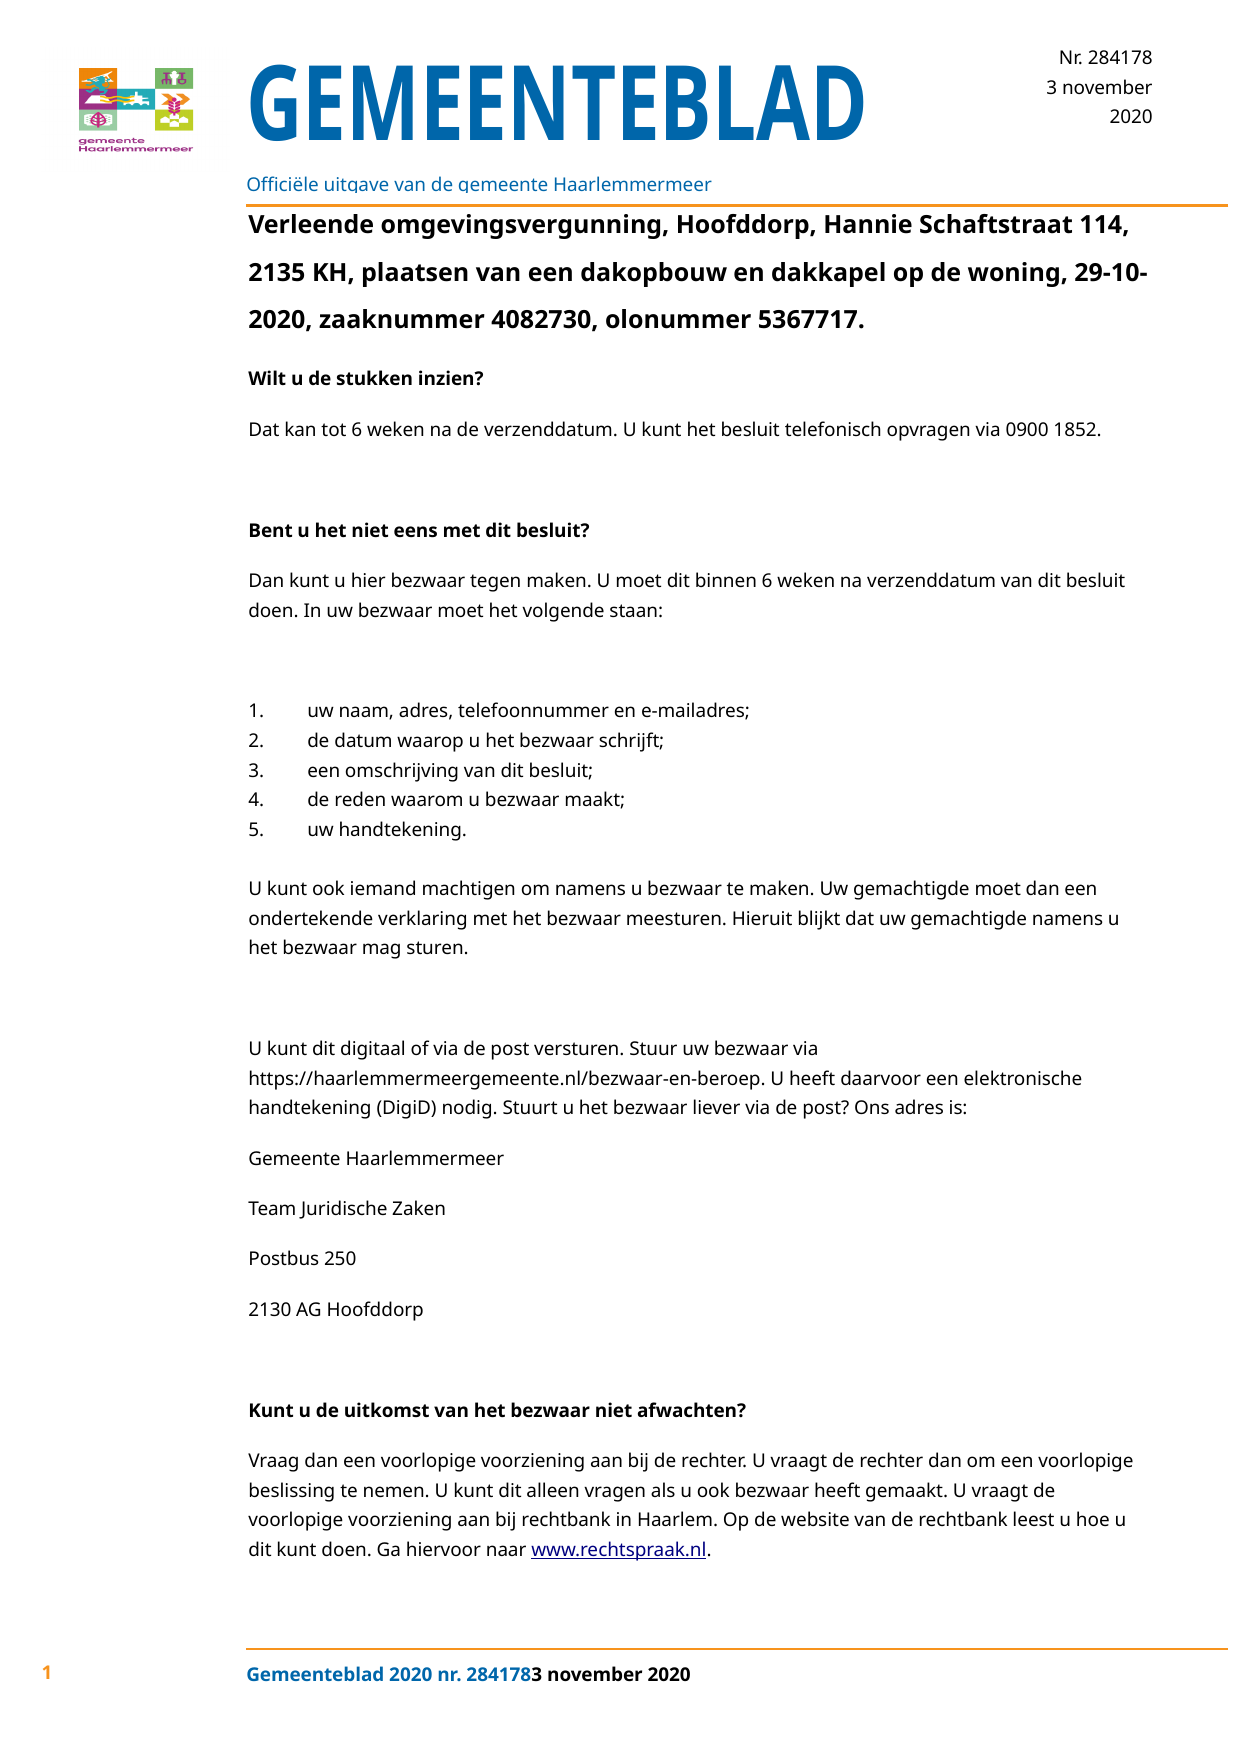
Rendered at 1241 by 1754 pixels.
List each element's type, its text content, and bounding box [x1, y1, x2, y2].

text Verleende omgevingsvergunning, Hoofddorp, Hannie Schaftstraat 114, 2135 KH, plaatsen van een dakopbouw en dakkapel op de woning, 29-10-2020, zaaknummer 4082730, olonummer 5367717. [248, 207, 1152, 336]
text Gemeente Haarlemmermeer [248, 1145, 1152, 1170]
text Dan kunt u hier bezwaar tegen maken. U moet dit binnen 6 weken na verzenddatum van dit besluit doen. In uw bezwaar moet het volgende staan: [248, 567, 1152, 622]
text U kunt dit digitaal of via de post versturen. Stuur uw bezwaar via https://haarlemmermeergemeente.nl/bezwaar-en-beroep. U heeft daarvoor een elektronische handtekening (DigiD) nodig. Stuurt u het bezwaar liever via de post? Ons adres is: [248, 1035, 1152, 1120]
text 2130 AG Hoofddorp [248, 1296, 1152, 1322]
text Dat kan tot 6 weken na de verzenddatum. U kunt het besluit telefonisch opvragen via 0900 1852. [248, 416, 1152, 442]
list uw naam, adres, telefoonnummer en e-mailadres; [248, 698, 1152, 723]
list een omschrijving van dit besluit; [248, 757, 1152, 782]
text Bent u het niet eens met dit besluit? [248, 517, 1152, 542]
text Wilt u de stukken inzien? [248, 366, 1152, 391]
picture [41, 47, 231, 172]
list de reden waarom u bezwaar maakt; [248, 786, 1152, 812]
text Vraag dan een voorlopige voorziening aan bij de rechter. U vraagt de rechter dan om een voorlopige beslissing te nemen. U kunt dit alleen vragen als u ook bezwaar heeft gemaakt. U vraagt de voorlopige voorziening aan bij rechtbank in Haarlem. Op de website van de rechtbank leest u hoe u dit kunt doen. Ga hiervoor naar www.rechtspraak.nl. [248, 1447, 1152, 1562]
list de datum waarop u het bezwaar schrijft; [248, 727, 1152, 753]
text Team Juridische Zaken [248, 1195, 1152, 1221]
text Kunt u de uitkomst van het bezwaar niet afwachten? [248, 1397, 1152, 1422]
list uw handtekening. [248, 816, 1152, 842]
text Postbus 250 [248, 1246, 1152, 1271]
text U kunt ook iemand machtigen om namens u bezwaar te maken. Uw gemachtigde moet dan een ondertekende verklaring met het bezwaar meesturen. Hieruit blijkt dat uw gemachtigde namens u het bezwaar mag sturen. [248, 875, 1152, 960]
